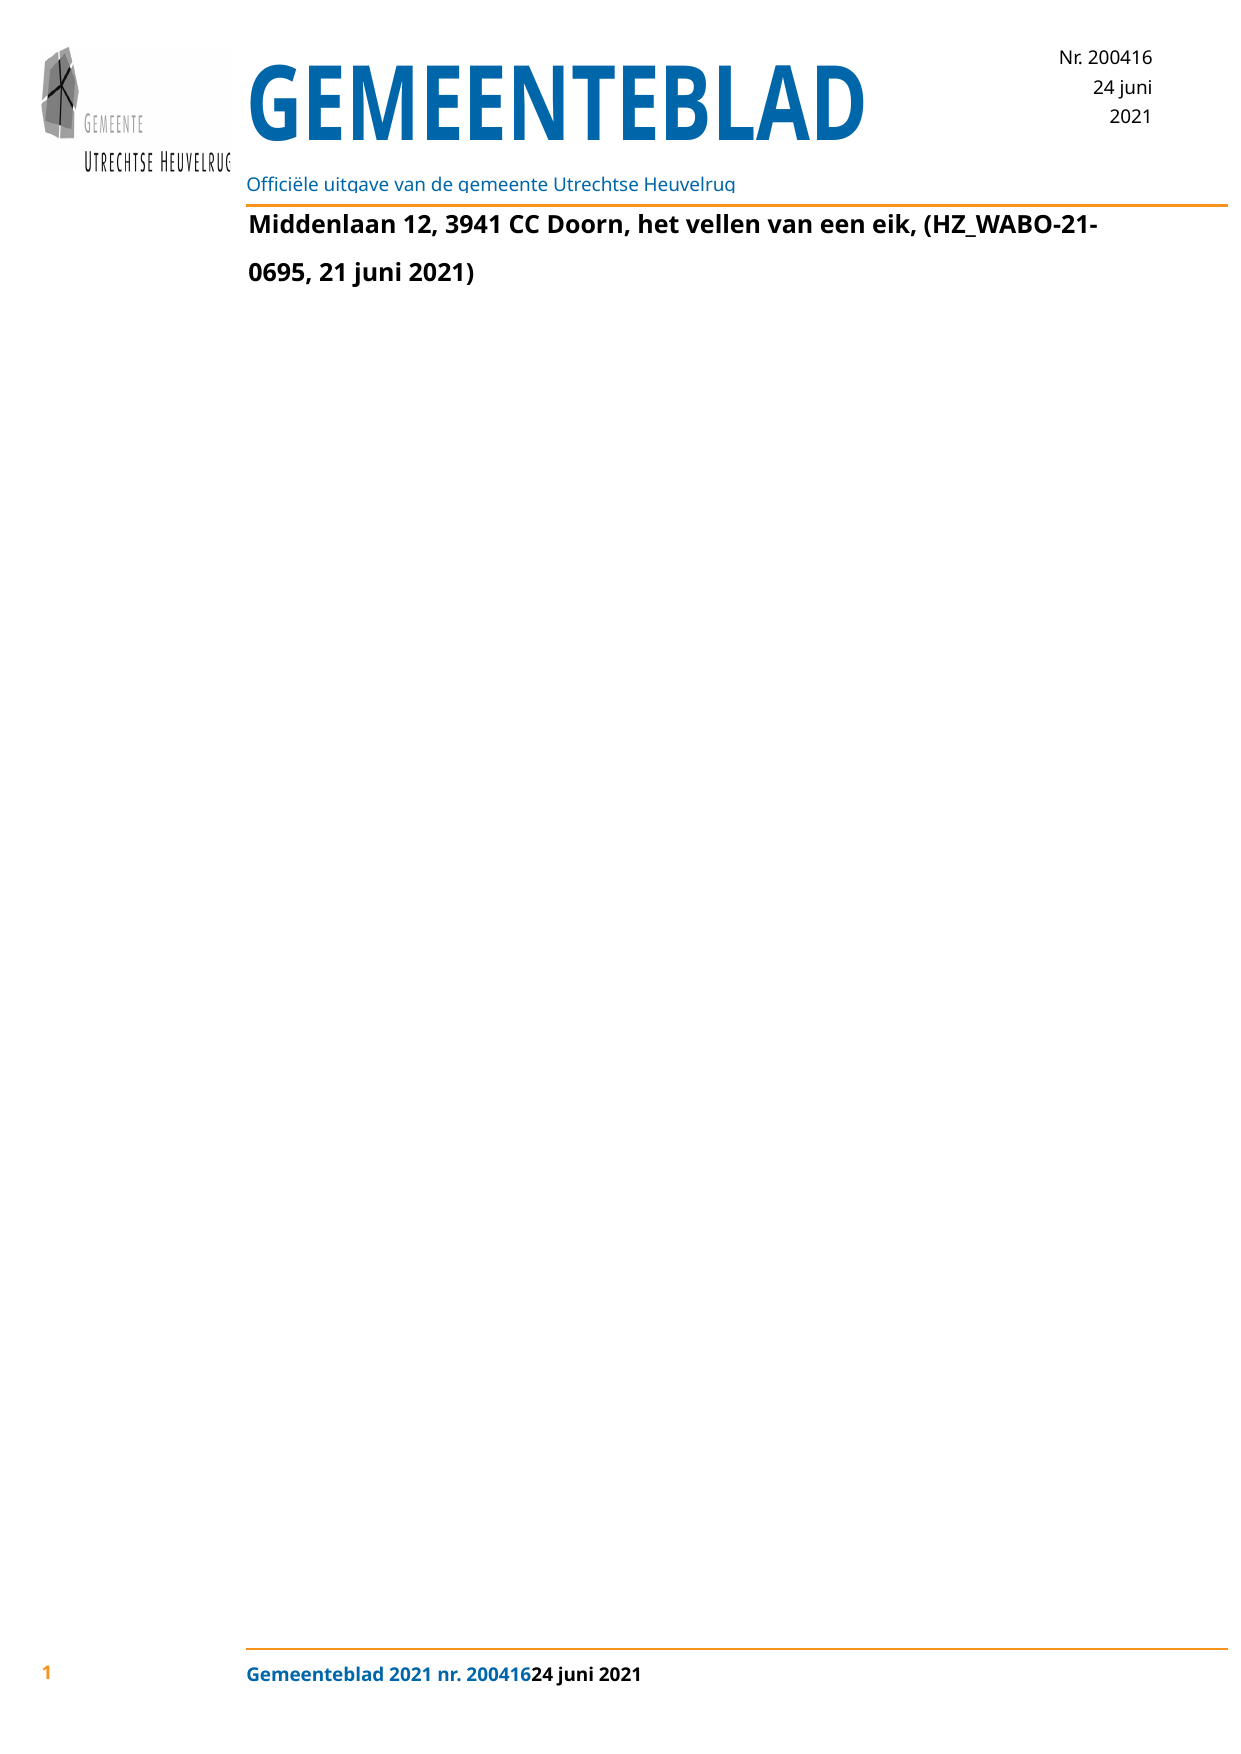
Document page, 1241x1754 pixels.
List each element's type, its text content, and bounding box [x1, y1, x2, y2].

picture [41, 47, 231, 172]
text Middenlaan 12, 3941 CC Doorn, het vellen van een eik, (HZ_WABO-21-0695, 21 juni 2021) [248, 207, 1152, 288]
